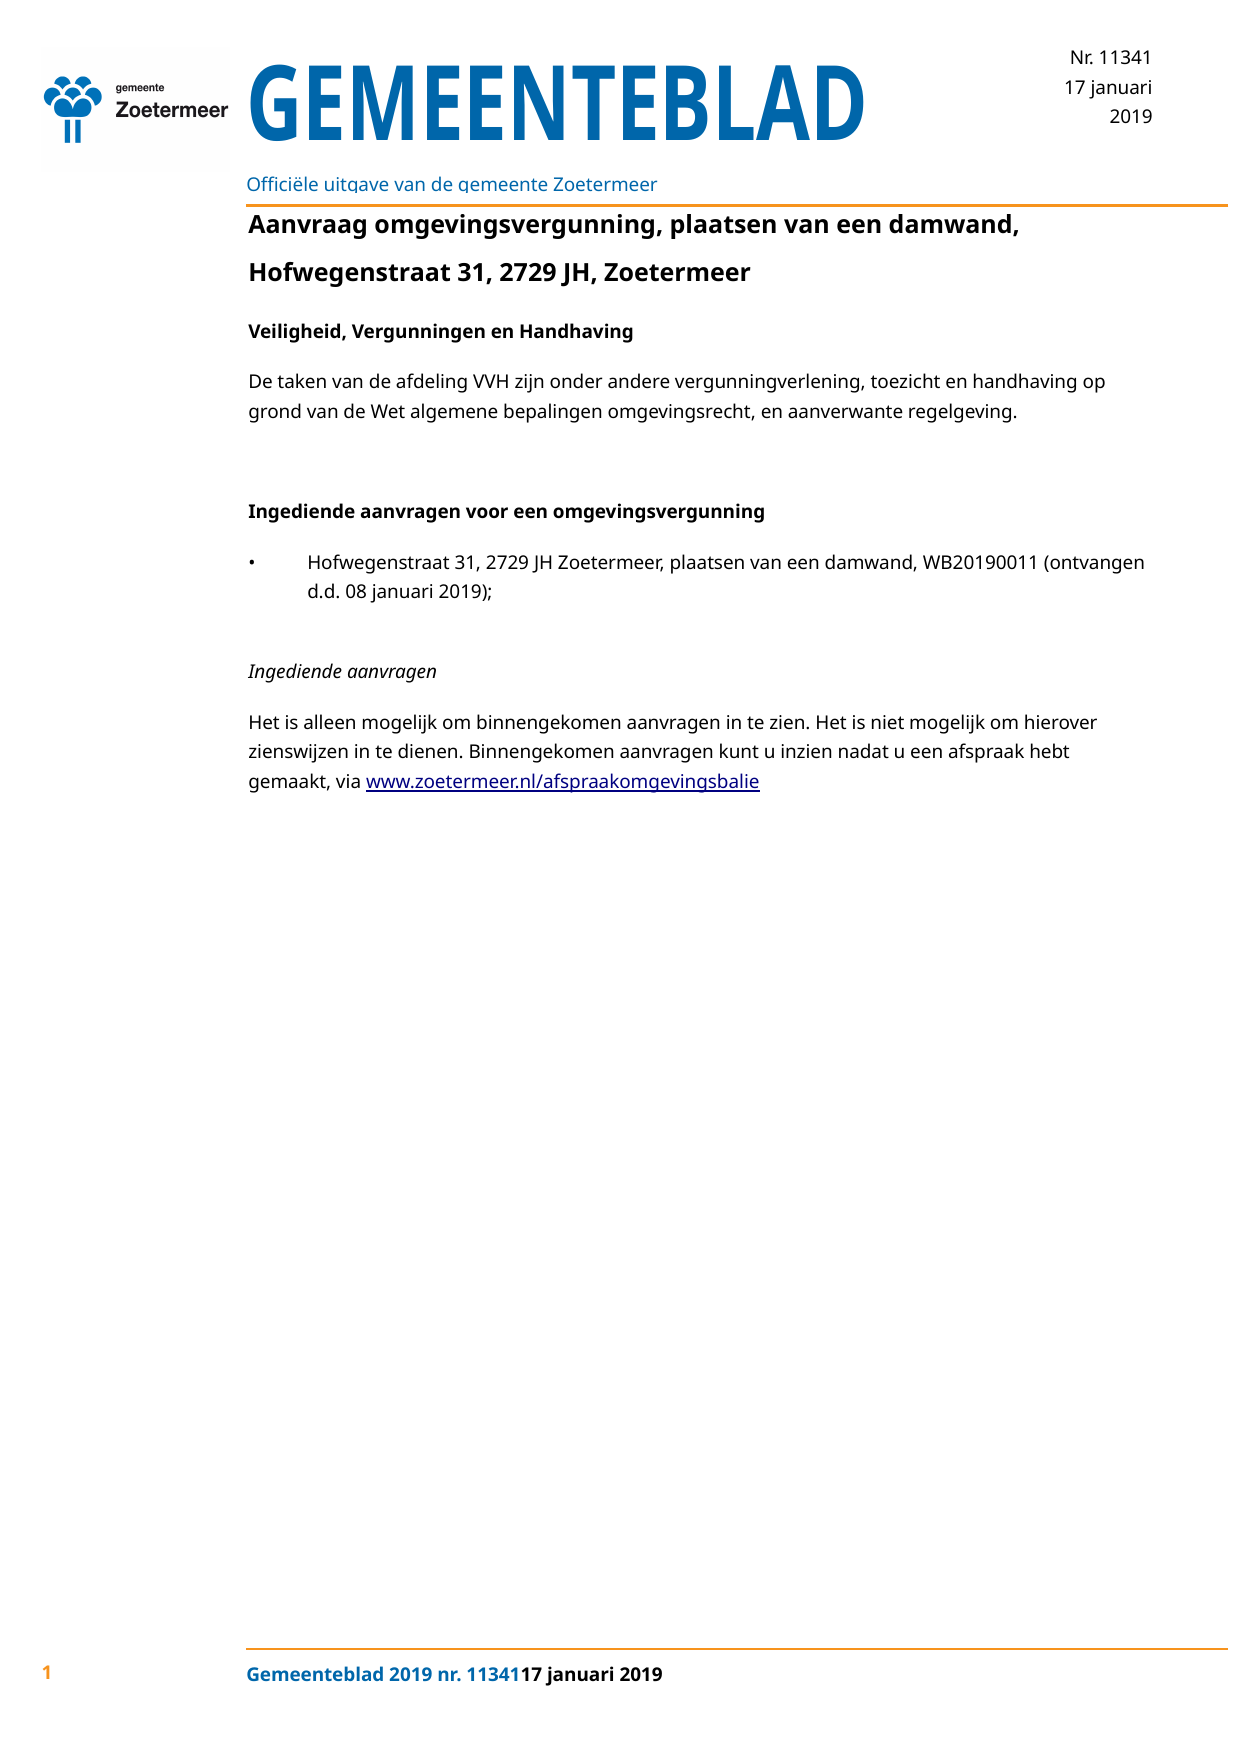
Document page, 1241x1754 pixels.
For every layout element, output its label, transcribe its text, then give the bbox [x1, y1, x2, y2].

picture [41, 47, 231, 172]
text Ingediende aanvragen voor een omgevingsvergunning [248, 499, 1152, 524]
text De taken van de afdeling VVH zijn onder andere vergunningverlening, toezicht en handhaving op grond van de Wet algemene bepalingen omgevingsrecht, en aanverwante regelgeving. [248, 368, 1152, 424]
text Aanvraag omgevingsvergunning, plaatsen van een damwand, Hofwegenstraat 31, 2729 JH, Zoetermeer [248, 207, 1152, 288]
text Ingediende aanvragen [248, 659, 1152, 684]
text Veiligheid, Vergunningen en Handhaving [248, 318, 1152, 344]
text Het is alleen mogelijk om binnengekomen aanvragen in te zien. Het is niet mogelijk om hierover zienswijzen in te dienen. Binnengekomen aanvragen kunt u inzien nadat u een afspraak hebt gemaakt, via www.zoetermeer.nl/afspraakomgevingsbalie [248, 709, 1152, 794]
list Hofwegenstraat 31, 2729 JH Zoetermeer, plaatsen van een damwand, WB20190011 (ontvangen d.d. 08 januari 2019); [248, 549, 1152, 604]
